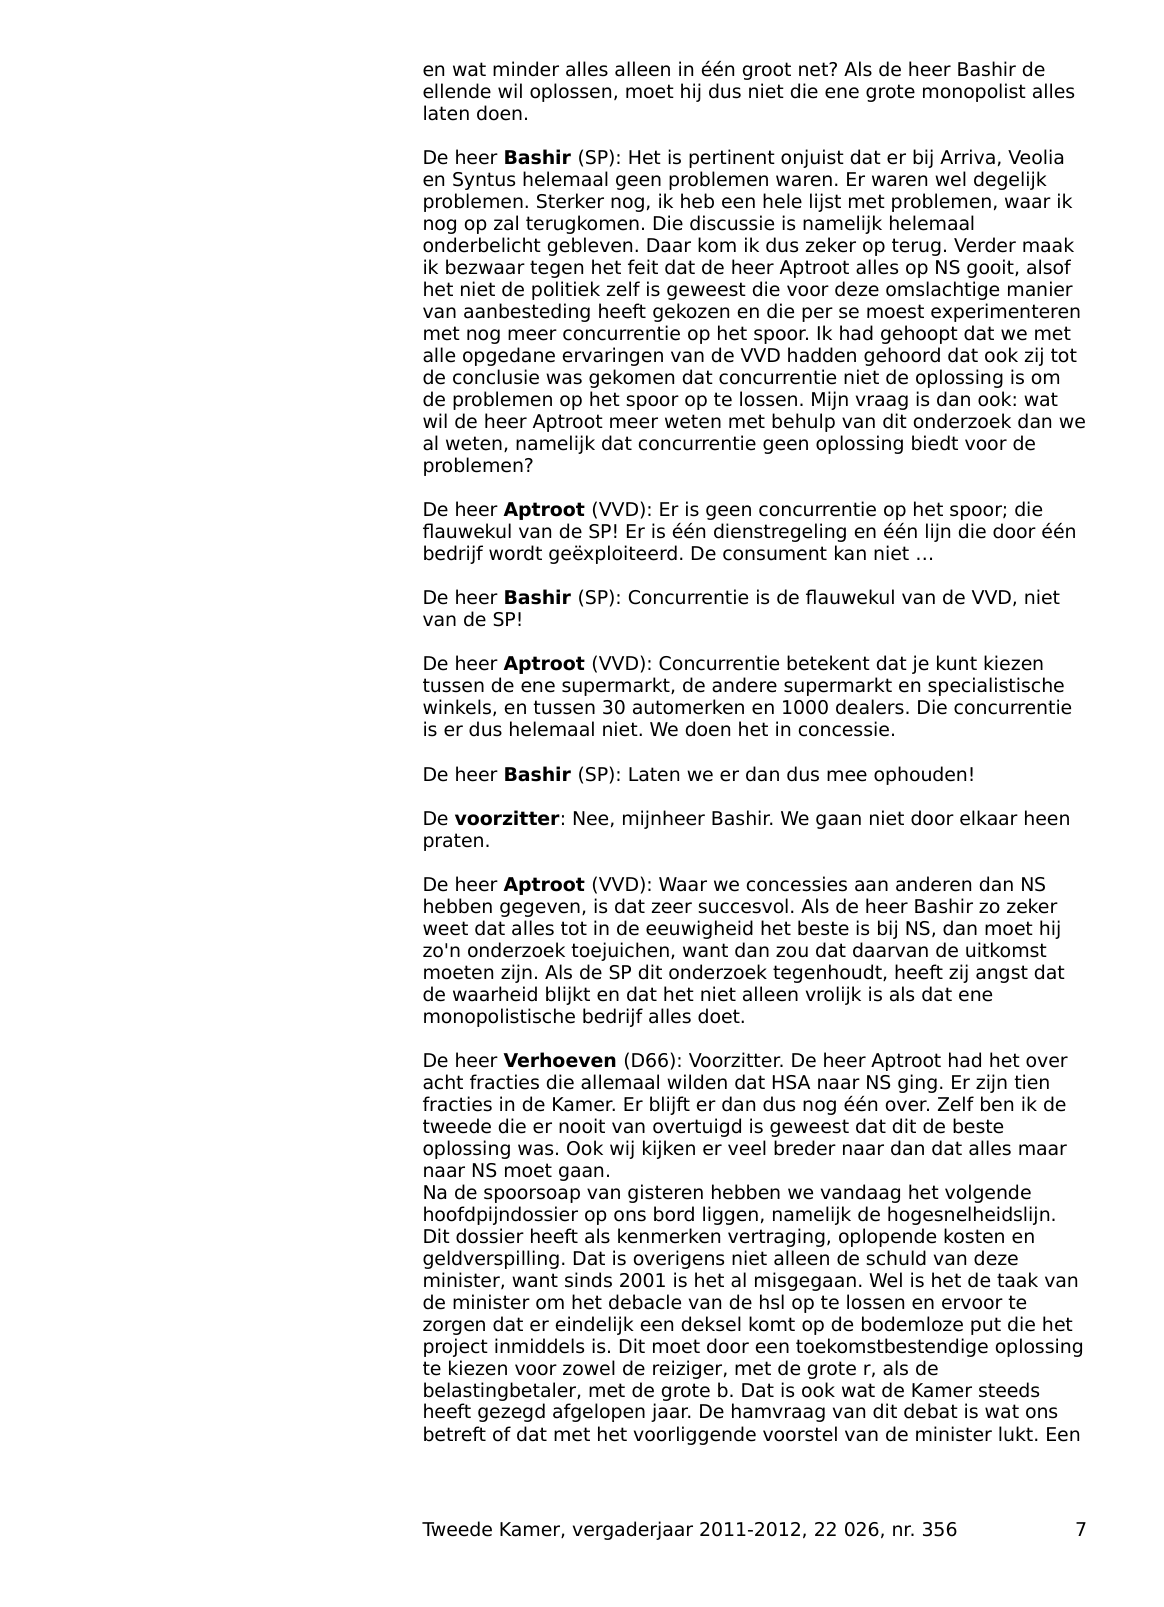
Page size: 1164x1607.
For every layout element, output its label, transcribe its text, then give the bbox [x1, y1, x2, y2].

text Na de spoorsoap van gisteren hebben we vandaag het volgende hoofdpijndossier op ons bord liggen, namelijk de hogesnelheidslijn. Dit dossier heeft als kenmerken vertraging, oplopende kosten en geldverspilling. Dat is overigens niet alleen de schuld van deze minister, want sinds 2001 is het al misgegaan. Wel is het de taak van de minister om het debacle van de hsl op te lossen en ervoor te zorgen dat er eindelijk een deksel komt op de bodemloze put die het project inmiddels is. Dit moet door een toekomstbestendige oplossing te kiezen voor zowel de reiziger, met de grote r, als de belastingbetaler, met de grote b. Dat is ook wat de Kamer steeds heeft gezegd afgelopen jaar. De hamvraag van dit debat is wat ons betreft of dat met het voorliggende voorstel van de minister lukt. Een [422, 1182, 1087, 1445]
text De heer Verhoeven (D66): Voorzitter. De heer Aptroot had het over acht fracties die allemaal wilden dat HSA naar NS ging. Er zijn tien fracties in de Kamer. Er blijft er dan dus nog één over. Zelf ben ik de tweede die er nooit van overtuigd is geweest dat dit de beste oplossing was. Ook wij kijken er veel breder naar dan dat alles maar naar NS moet gaan. [422, 1050, 1087, 1182]
text De heer Bashir (SP): Concurrentie is de flauwekul van de VVD, niet van de SP! [422, 587, 1087, 631]
text De voorzitter: Nee, mijnheer Bashir. We gaan niet door elkaar heen praten. [422, 808, 1087, 852]
text en wat minder alles alleen in één groot net? Als de heer Bashir de ellende wil oplossen, moet hij dus niet die ene grote monopolist alles laten doen. [422, 59, 1087, 125]
text De heer Aptroot (VVD): Er is geen concurrentie op het spoor; die flauwekul van de SP! Er is één dienstregeling en één lijn die door één bedrijf wordt geëxploiteerd. De consument kan niet … [422, 499, 1087, 565]
text De heer Aptroot (VVD): Concurrentie betekent dat je kunt kiezen tussen de ene supermarkt, de andere supermarkt en specialistische winkels, en tussen 30 automerken en 1000 dealers. Die concurrentie is er dus helemaal niet. We doen het in concessie. [422, 653, 1087, 741]
text De heer Bashir (SP): Het is pertinent onjuist dat er bij Arriva, Veolia en Syntus helemaal geen problemen waren. Er waren wel degelijk problemen. Sterker nog, ik heb een hele lijst met problemen, waar ik nog op zal terugkomen. Die discussie is namelijk helemaal onderbelicht gebleven. Daar kom ik dus zeker op terug. Verder maak ik bezwaar tegen het feit dat de heer Aptroot alles op NS gooit, alsof het niet de politiek zelf is geweest die voor deze omslachtige manier van aanbesteding heeft gekozen en die per se moest experimenteren met nog meer concurrentie op het spoor. Ik had gehoopt dat we met alle opgedane ervaringen van de VVD hadden gehoord dat ook zij tot de conclusie was gekomen dat concurrentie niet de oplossing is om de problemen op het spoor op te lossen. Mijn vraag is dan ook: wat wil de heer Aptroot meer weten met behulp van dit onderzoek dan we al weten, namelijk dat concurrentie geen oplossing biedt voor de problemen? [422, 147, 1087, 477]
text De heer Aptroot (VVD): Waar we concessies aan anderen dan NS hebben gegeven, is dat zeer succesvol. Als de heer Bashir zo zeker weet dat alles tot in de eeuwigheid het beste is bij NS, dan moet hij zo'n onderzoek toejuichen, want dan zou dat daarvan de uitkomst moeten zijn. Als de SP dit onderzoek tegenhoudt, heeft zij angst dat de waarheid blijkt en dat het niet alleen vrolijk is als dat ene monopolistische bedrijf alles doet. [422, 874, 1087, 1028]
text De heer Bashir (SP): Laten we er dan dus mee ophouden! [422, 763, 1087, 785]
